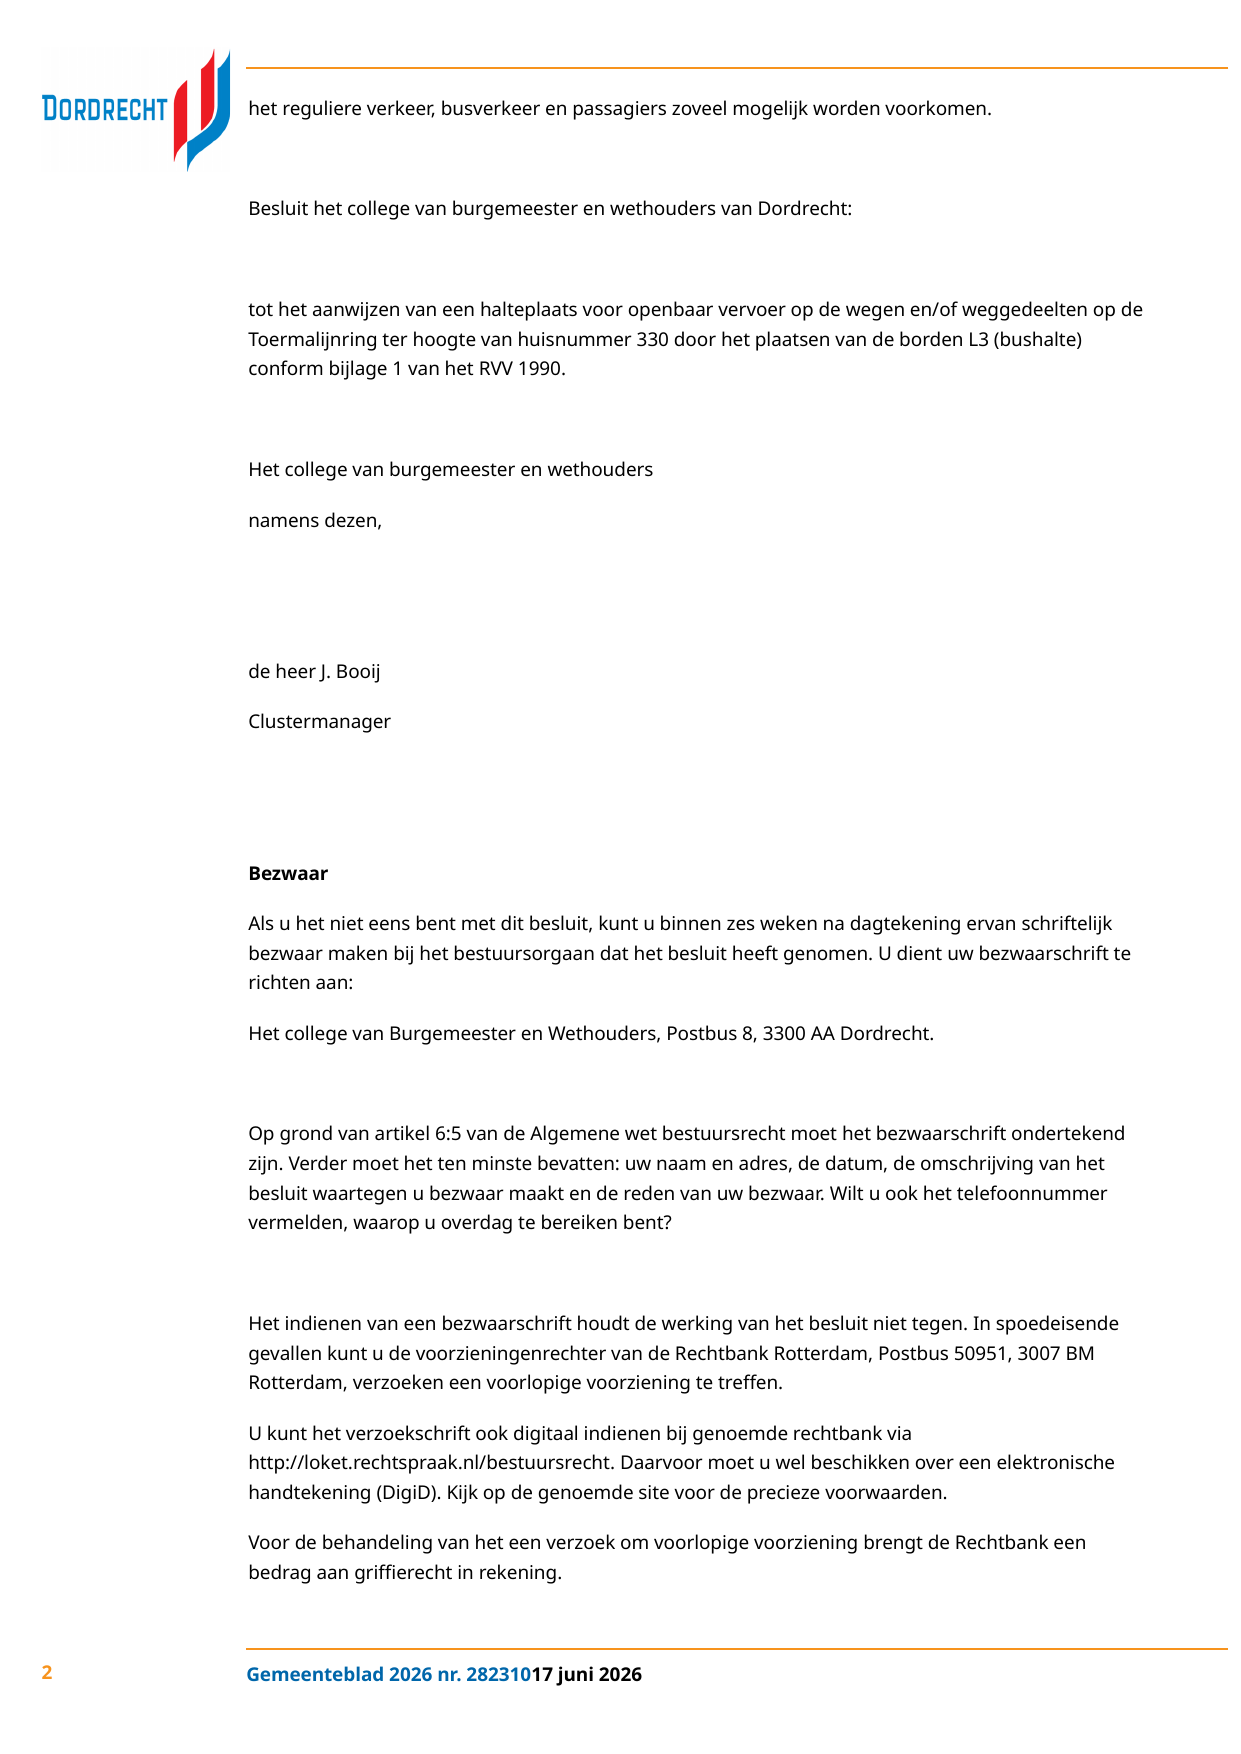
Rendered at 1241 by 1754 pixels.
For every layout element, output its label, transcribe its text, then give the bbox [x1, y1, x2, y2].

text namens dezen, [248, 507, 1152, 533]
text de heer J. Booij [248, 658, 1152, 684]
text Voor de behandeling van het een verzoek om voorlopige voorziening brengt de Rechtbank een bedrag aan griffierecht in rekening. [248, 1529, 1152, 1585]
text Clustermanager [248, 708, 1152, 734]
text het reguliere verkeer, busverkeer en passagiers zoveel mogelijk worden voorkomen. [248, 95, 1152, 121]
text Als u het niet eens bent met dit besluit, kunt u binnen zes weken na dagtekening ervan schriftelijk bezwaar maken bij het bestuursorgaan dat het besluit heeft genomen. U dient uw bezwaarschrift te richten aan: [248, 910, 1152, 995]
picture [41, 47, 231, 172]
text Het indienen van een bezwaarschrift houdt de werking van het besluit niet tegen. In spoedeisende gevallen kunt u de voorzieningenrechter van de Rechtbank Rotterdam, Postbus 50951, 3007 BM Rotterdam, verzoeken een voorlopige voorziening te treffen. [248, 1310, 1152, 1395]
text Het college van burgemeester en wethouders [248, 456, 1152, 482]
text Besluit het college van burgemeester en wethouders van Dordrecht: [248, 196, 1152, 221]
text U kunt het verzoekschrift ook digitaal indienen bij genoemde rechtbank via http://loket.rechtspraak.nl/bestuursrecht. Daarvoor moet u wel beschikken over een elektronische handtekening (DigiD). Kijk op de genoemde site voor de precieze voorwaarden. [248, 1420, 1152, 1505]
text Op grond van artikel 6:5 van de Algemene wet bestuursrecht moet het bezwaarschrift ondertekend zijn. Verder moet het ten minste bevatten: uw naam en adres, de datum, de omschrijving van het besluit waartegen u bezwaar maakt en de reden van uw bezwaar. Wilt u ook het telefoonnummer vermelden, waarop u overdag te bereiken bent? [248, 1121, 1152, 1235]
text Het college van Burgemeester en Wethouders, Postbus 8, 3300 AA Dordrecht. [248, 1020, 1152, 1046]
text tot het aanwijzen van een halteplaats voor openbaar vervoer op de wegen en/of weggedeelten op de Toermalijnring ter hoogte van huisnummer 330 door het plaatsen van de borden L3 (bushalte) conform bijlage 1 van het RVV 1990. [248, 296, 1152, 381]
text Bezwaar [248, 860, 1152, 886]
